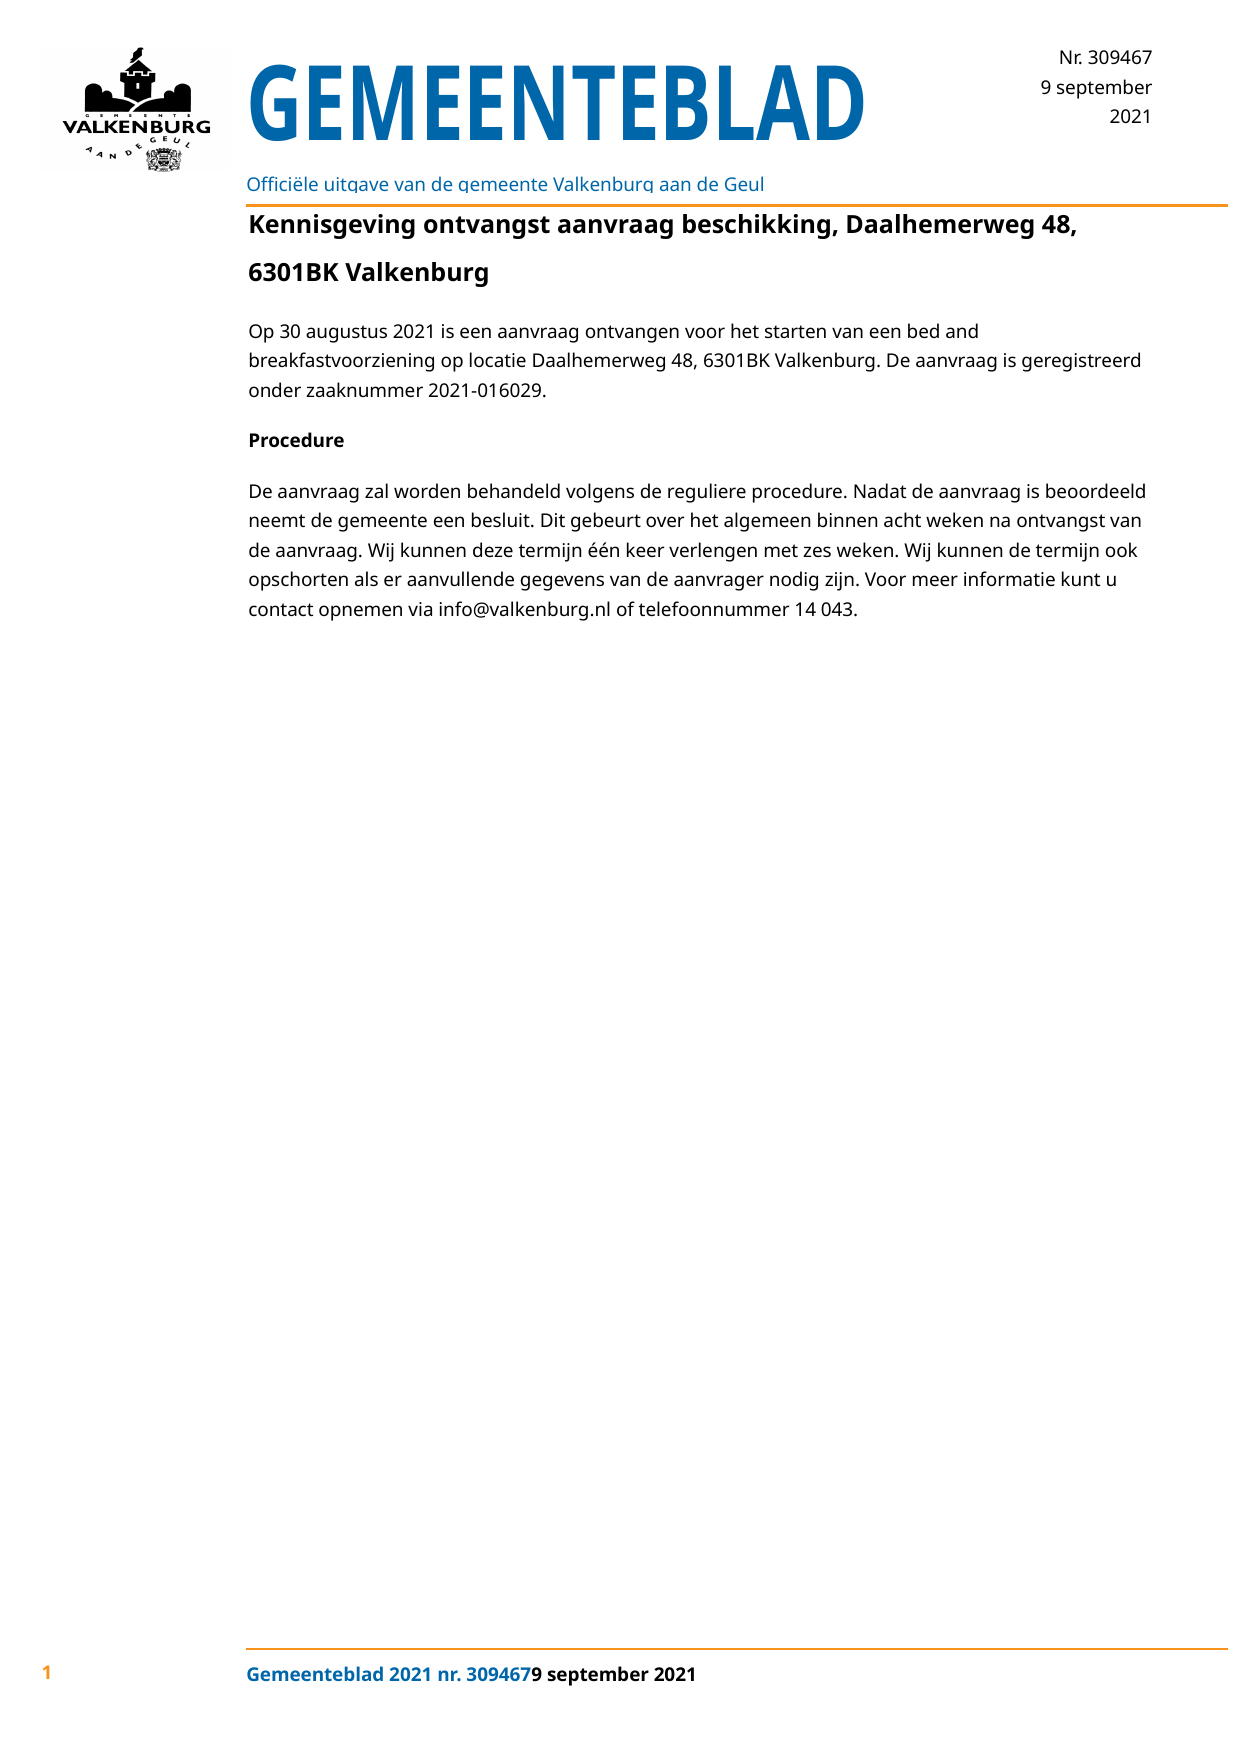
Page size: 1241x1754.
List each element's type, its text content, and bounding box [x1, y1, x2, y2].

text Procedure [248, 427, 1152, 453]
text De aanvraag zal worden behandeld volgens de reguliere procedure. Nadat de aanvraag is beoordeeld neemt de gemeente een besluit. Dit gebeurt over het algemeen binnen acht weken na ontvangst van de aanvraag. Wij kunnen deze termijn één keer verlengen met zes weken. Wij kunnen de termijn ook opschorten als er aanvullende gegevens van de aanvrager nodig zijn. Voor meer informatie kunt u contact opnemen via info@valkenburg.nl of telefoonnummer 14 043. [248, 478, 1152, 622]
text Kennisgeving ontvangst aanvraag beschikking, Daalhemerweg 48, 6301BK Valkenburg [248, 207, 1152, 288]
picture [41, 47, 231, 172]
text Op 30 augustus 2021 is een aanvraag ontvangen voor het starten van een bed and breakfastvoorziening op locatie Daalhemerweg 48, 6301BK Valkenburg. De aanvraag is geregistreerd onder zaaknummer 2021-016029. [248, 318, 1152, 403]
